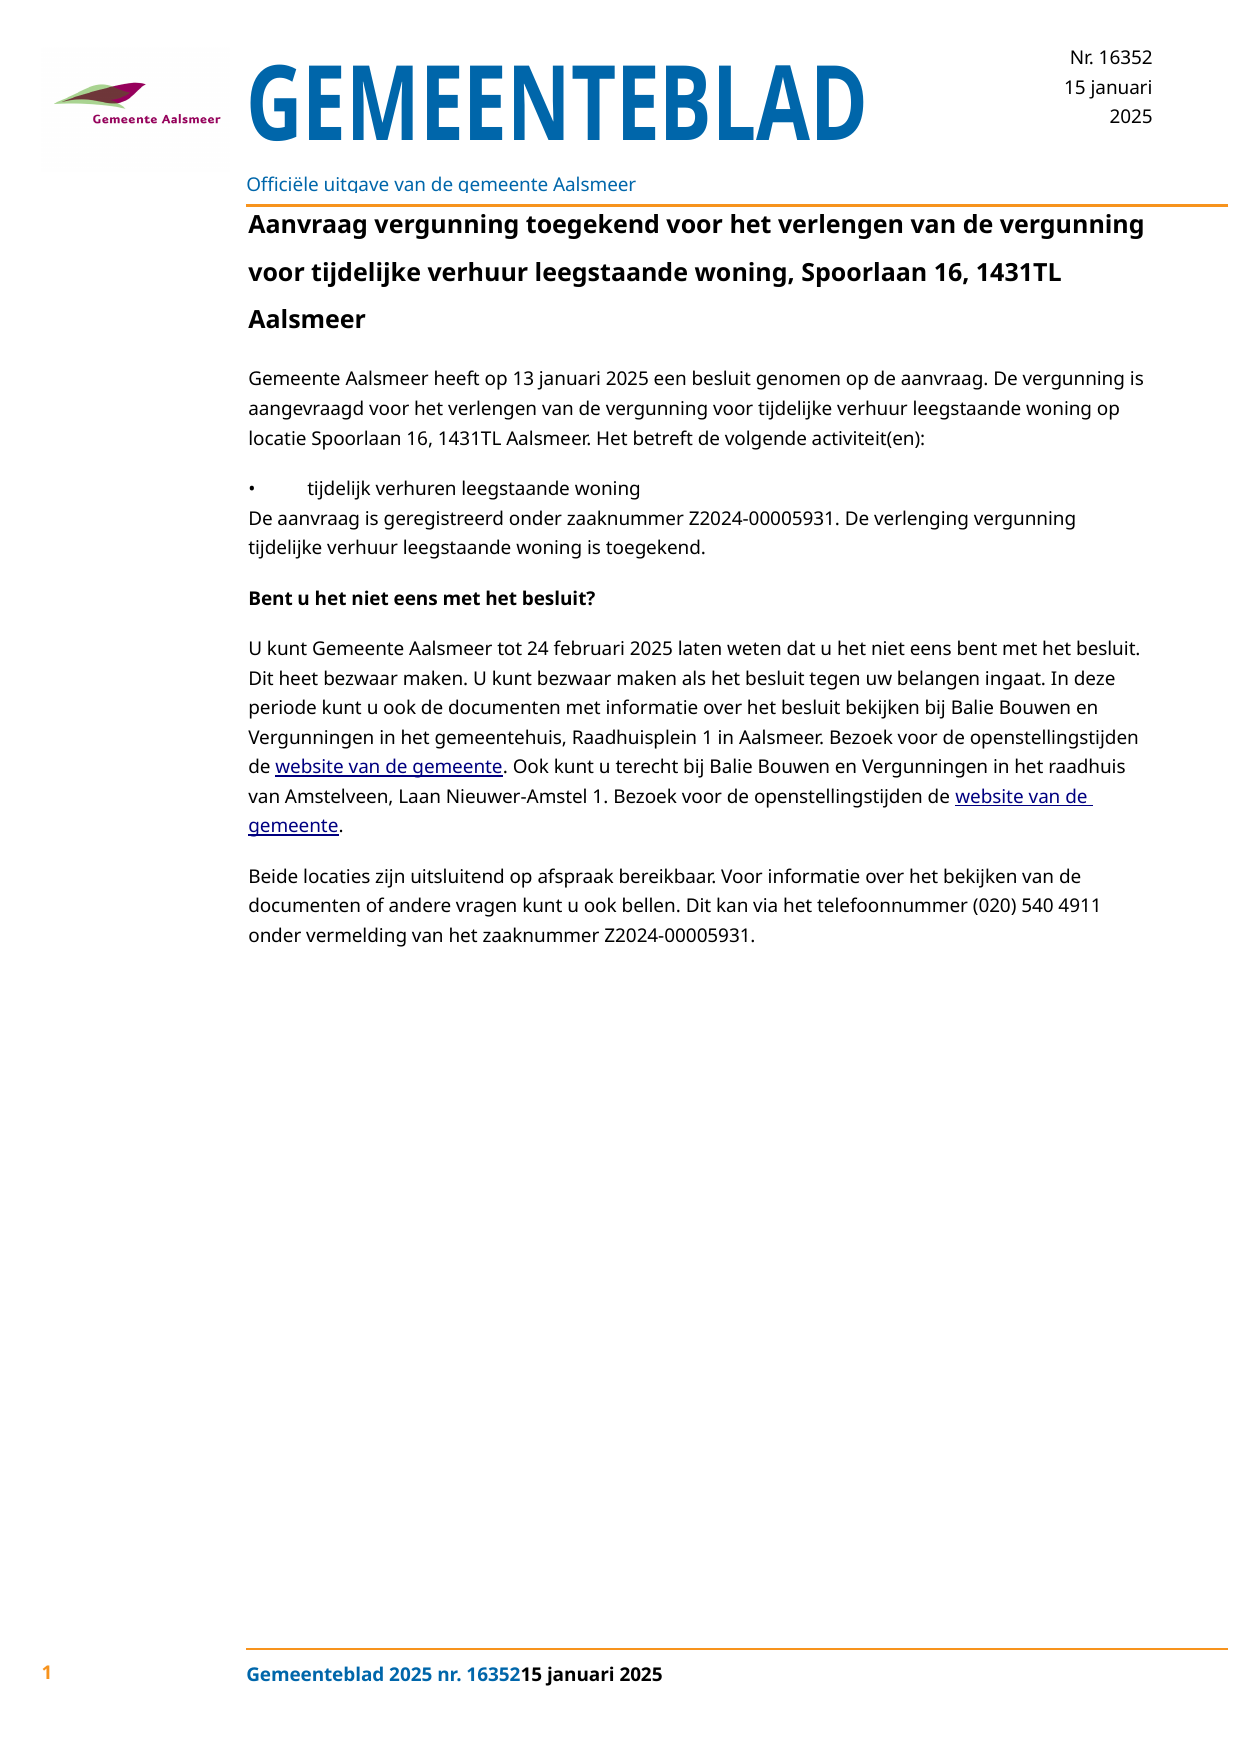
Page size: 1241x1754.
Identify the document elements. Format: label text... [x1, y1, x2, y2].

text U kunt Gemeente Aalsmeer tot 24 februari 2025 laten weten dat u het niet eens bent met het besluit. Dit heet bezwaar maken. U kunt bezwaar maken als het besluit tegen uw belangen ingaat. In deze periode kunt u ook de documenten met informatie over het besluit bekijken bij Balie Bouwen en Vergunningen in het gemeentehuis, Raadhuisplein 1 in Aalsmeer. Bezoek voor de openstellingstijden de website van de gemeente. Ook kunt u terecht bij Balie Bouwen en Vergunningen in het raadhuis van Amstelveen, Laan Nieuwer-Amstel 1. Bezoek voor de openstellingstijden de website van de gemeente. [248, 635, 1152, 838]
text Gemeente Aalsmeer heeft op 13 januari 2025 een besluit genomen op de aanvraag. De vergunning is aangevraagd voor het verlengen van de vergunning voor tijdelijke verhuur leegstaande woning op locatie Spoorlaan 16, 1431TL Aalsmeer. Het betreft de volgende activiteit(en): [248, 366, 1152, 450]
text Bent u het niet eens met het besluit? [248, 585, 1152, 610]
picture [41, 47, 231, 172]
text Beide locaties zijn uitsluitend op afspraak bereikbaar. Voor informatie over het bekijken van de documenten of andere vragen kunt u ook bellen. Dit kan via het telefoonnummer (020) 540 4911 onder vermelding van het zaaknummer Z2024-00005931. [248, 863, 1152, 948]
text Aanvraag vergunning toegekend voor het verlengen van de vergunning voor tijdelijke verhuur leegstaande woning, Spoorlaan 16, 1431TL Aalsmeer [248, 207, 1152, 336]
text De aanvraag is geregistreerd onder zaaknummer Z2024-00005931. De verlenging vergunning tijdelijke verhuur leegstaande woning is toegekend. [248, 505, 1152, 560]
list tijdelijk verhuren leegstaande woning [248, 475, 1152, 501]
